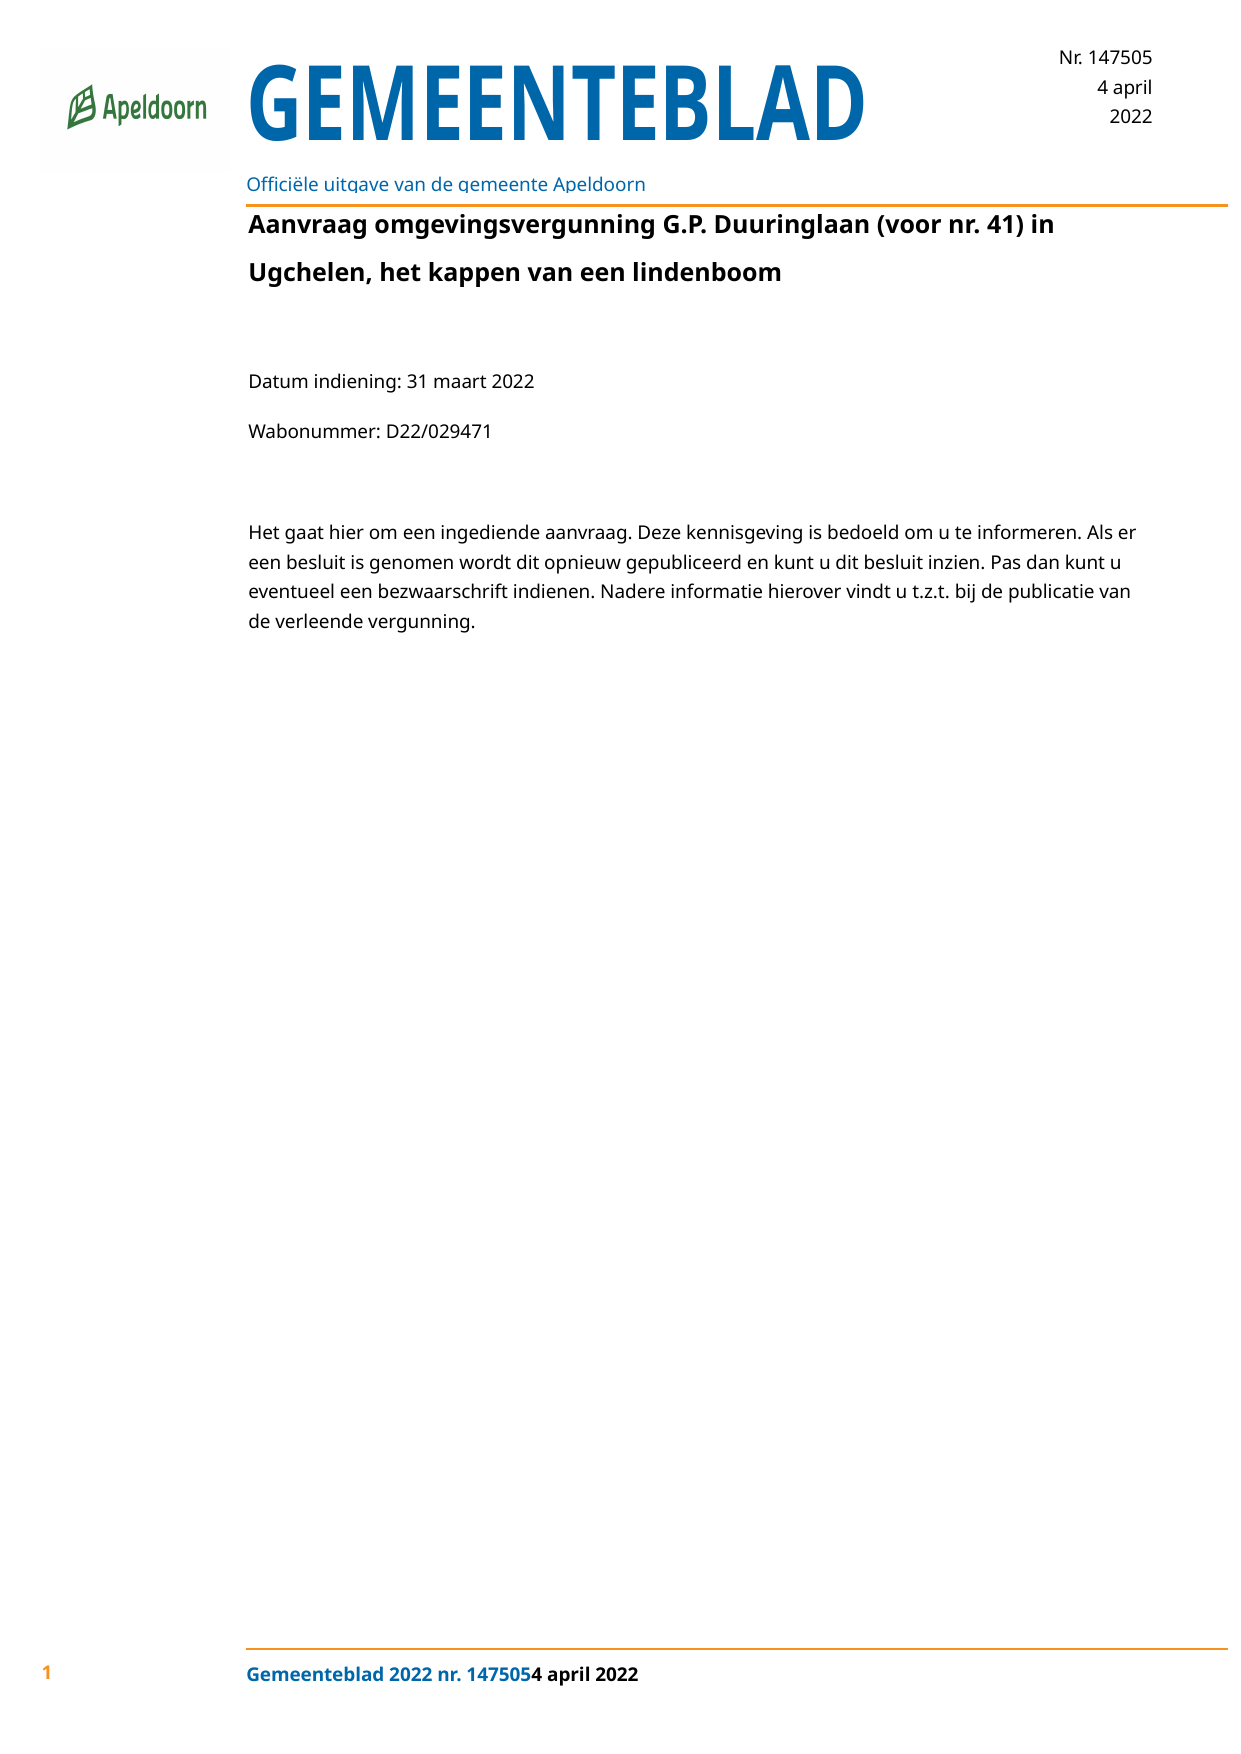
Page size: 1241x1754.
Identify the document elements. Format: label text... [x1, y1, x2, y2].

picture [41, 47, 231, 172]
text Aanvraag omgevingsvergunning G.P. Duuringlaan (voor nr. 41) in Ugchelen, het kappen van een lindenboom [248, 207, 1152, 288]
text Wabonummer: D22/029471 [248, 419, 1152, 444]
text Datum indiening: 31 maart 2022 [248, 368, 1152, 394]
text Het gaat hier om een ingediende aanvraag. Deze kennisgeving is bedoeld om u te informeren. Als er een besluit is genomen wordt dit opnieuw gepubliceerd en kunt u dit besluit inzien. Pas dan kunt u eventueel een bezwaarschrift indienen. Nadere informatie hierover vindt u t.z.t. bij de publicatie van de verleende vergunning. [248, 519, 1152, 634]
